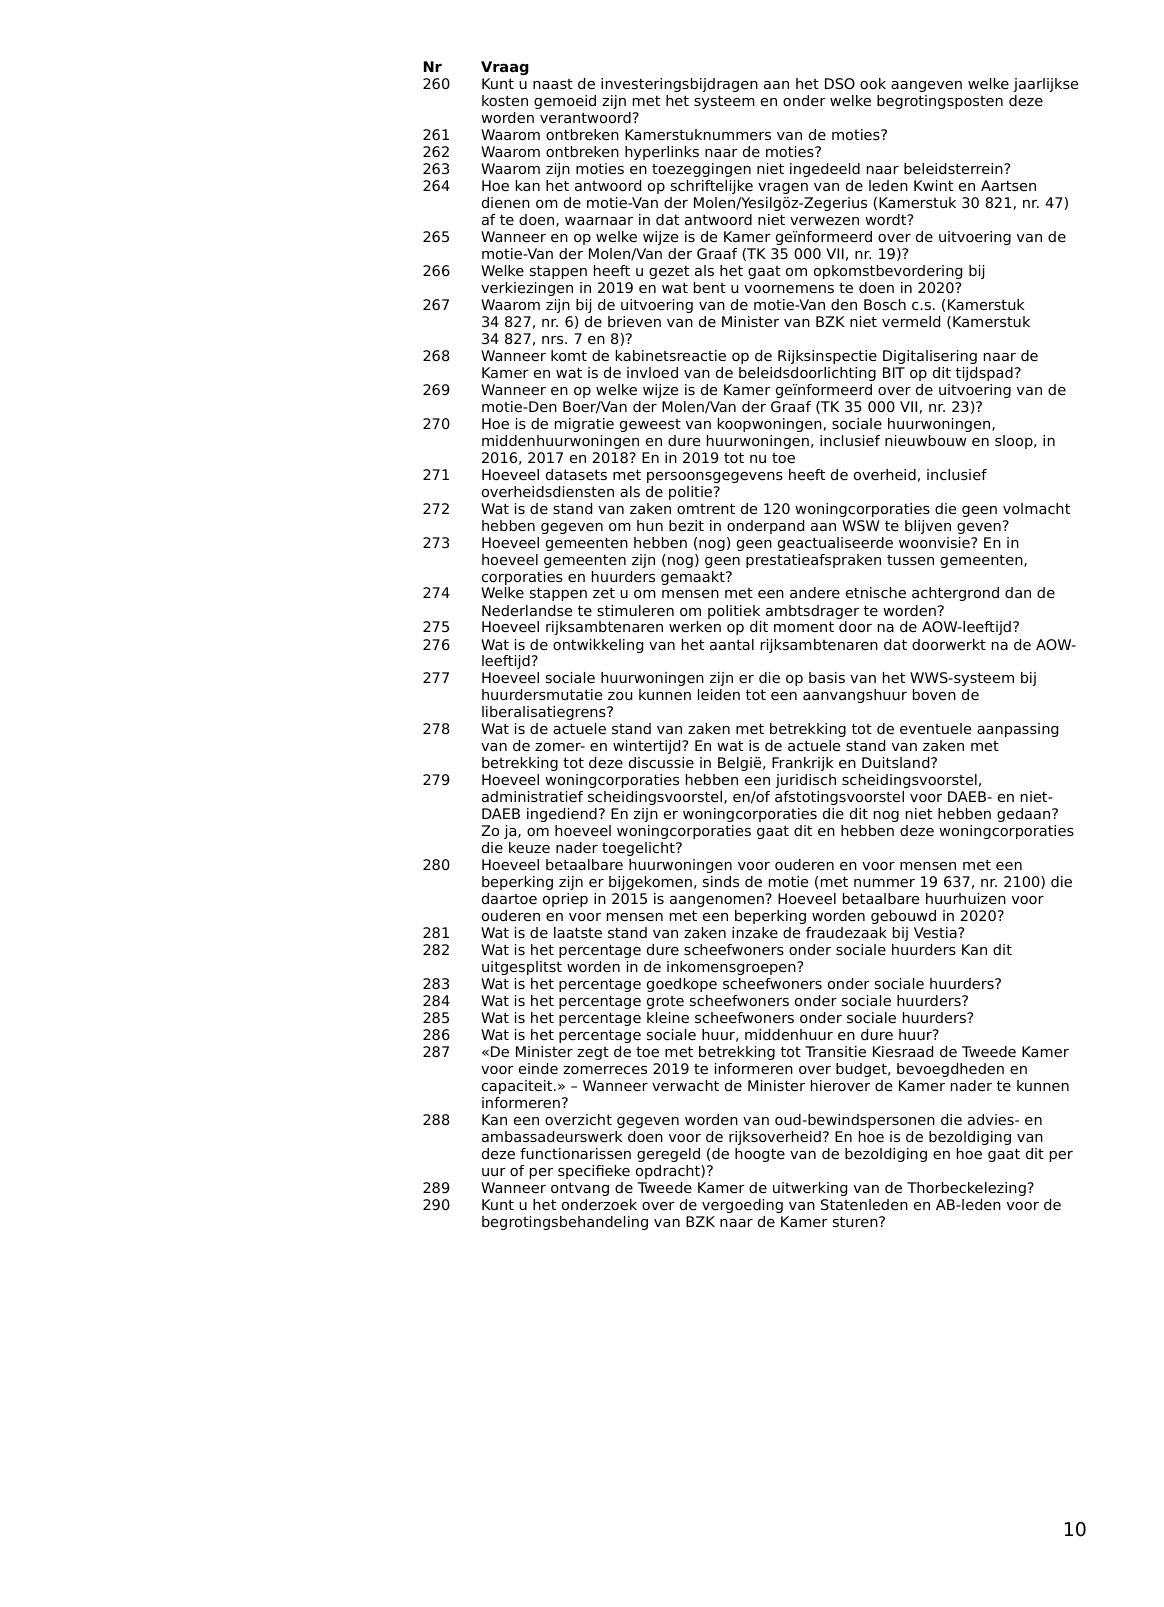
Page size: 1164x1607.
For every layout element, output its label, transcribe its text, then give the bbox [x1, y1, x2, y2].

table_cell 260 [422, 76, 475, 127]
table_cell 277 [422, 670, 475, 721]
table_cell Wanneer komt de kabinetsreactie op de Rijksinspectie Digitalisering naar de Kamer en wat is de invloed van de beleidsdoorlichting BIT op dit tijdspad? [475, 348, 1087, 382]
table_header Vraag [475, 59, 1087, 76]
table_cell 278 [422, 721, 475, 772]
table_cell 279 [422, 772, 475, 857]
table_cell 269 [422, 382, 475, 416]
table_cell 280 [422, 857, 475, 925]
table_cell 281 [422, 925, 475, 942]
table_cell 284 [422, 993, 475, 1010]
table_cell 289 [422, 1180, 475, 1197]
table_cell 283 [422, 976, 475, 993]
table_cell Kan een overzicht gegeven worden van oud-bewindspersonen die advies- en ambassadeurswerk doen voor de rijksoverheid? En hoe is de bezoldiging van deze functionarissen geregeld (de hoogte van de bezoldiging en hoe gaat dit per uur of per specifieke opdracht)? [475, 1112, 1087, 1180]
table_cell Hoeveel betaalbare huurwoningen voor ouderen en voor mensen met een beperking zijn er bijgekomen, sinds de motie (met nummer 19 637, nr. 2100) die daartoe opriep in 2015 is aangenomen? Hoeveel betaalbare huurhuizen voor ouderen en voor mensen met een beperking worden gebouwd in 2020? [475, 857, 1087, 925]
table_cell 270 [422, 416, 475, 467]
table_cell Wat is het percentage goedkope scheefwoners onder sociale huurders? [475, 976, 1087, 993]
table_cell 290 [422, 1197, 475, 1231]
table_cell «De Minister zegt de toe met betrekking tot Transitie Kiesraad de Tweede Kamer voor einde zomerreces 2019 te informeren over budget, bevoegdheden en capaciteit.» – Wanneer verwacht de Minister hierover de Kamer nader te kunnen informeren? [475, 1044, 1087, 1112]
table_cell Wat is de laatste stand van zaken inzake de fraudezaak bij Vestia? [475, 925, 1087, 942]
table_cell 275 [422, 619, 475, 636]
table_cell Hoe kan het antwoord op schriftelijke vragen van de leden Kwint en Aartsen dienen om de motie-Van der Molen/Yesilgöz-Zegerius (Kamerstuk 30 821, nr. 47) af te doen, waarnaar in dat antwoord niet verwezen wordt? [475, 178, 1087, 229]
table_cell Wat is het percentage dure scheefwoners onder sociale huurders Kan dit uitgesplitst worden in de inkomensgroepen? [475, 942, 1087, 976]
table_cell Hoeveel rijksambtenaren werken op dit moment door na de AOW-leeftijd? [475, 619, 1087, 636]
table_cell 268 [422, 348, 475, 382]
table_cell 285 [422, 1010, 475, 1027]
table_cell Waarom ontbreken Kamerstuknummers van de moties? [475, 127, 1087, 144]
table_cell Wanneer en op welke wijze is de Kamer geïnformeerd over de uitvoering van de motie-Van der Molen/Van der Graaf (TK 35 000 VII, nr. 19)? [475, 229, 1087, 263]
table_header Nr [422, 59, 475, 76]
table_cell Wat is het percentage grote scheefwoners onder sociale huurders? [475, 993, 1087, 1010]
table_cell Hoeveel datasets met persoonsgegevens heeft de overheid, inclusief overheidsdiensten als de politie? [475, 467, 1087, 501]
table_cell Wat is de stand van zaken omtrent de 120 woningcorporaties die geen volmacht hebben gegeven om hun bezit in onderpand aan WSW te blijven geven? [475, 501, 1087, 534]
table_cell Hoeveel woningcorporaties hebben een juridisch scheidingsvoorstel, administratief scheidingsvoorstel, en/of afstotingsvoorstel voor DAEB- en niet-DAEB ingediend? En zijn er woningcorporaties die dit nog niet hebben gedaan? Zo ja, om hoeveel woningcorporaties gaat dit en hebben deze woningcorporaties die keuze nader toegelicht? [475, 772, 1087, 857]
table_cell Hoe is de migratie geweest van koopwoningen, sociale huurwoningen, middenhuurwoningen en dure huurwoningen, inclusief nieuwbouw en sloop, in 2016, 2017 en 2018? En in 2019 tot nu toe [475, 416, 1087, 467]
table_cell 274 [422, 585, 475, 619]
table_cell 273 [422, 535, 475, 585]
table_cell 267 [422, 297, 475, 348]
table_cell Wanneer ontvang de Tweede Kamer de uitwerking van de Thorbeckelezing? [475, 1180, 1087, 1197]
table_cell Hoeveel gemeenten hebben (nog) geen geactualiseerde woonvisie? En in hoeveel gemeenten zijn (nog) geen prestatieafspraken tussen gemeenten, corporaties en huurders gemaakt? [475, 535, 1087, 585]
table_cell Waarom zijn bij de uitvoering van de motie-Van den Bosch c.s. (Kamerstuk 34 827, nr. 6) de brieven van de Minister van BZK niet vermeld (Kamerstuk 34 827, nrs. 7 en 8)? [475, 297, 1087, 348]
table_cell 272 [422, 501, 475, 534]
table_cell Wat is de ontwikkeling van het aantal rijksambtenaren dat doorwerkt na de AOW-leeftijd? [475, 636, 1087, 670]
table_cell Welke stappen heeft u gezet als het gaat om opkomstbevordering bij verkiezingen in 2019 en wat bent u voornemens te doen in 2020? [475, 263, 1087, 297]
table_cell Waarom ontbreken hyperlinks naar de moties? [475, 144, 1087, 161]
table_cell 262 [422, 144, 475, 161]
table_cell Wat is de actuele stand van zaken met betrekking tot de eventuele aanpassing van de zomer- en wintertijd? En wat is de actuele stand van zaken met betrekking tot deze discussie in België, Frankrijk en Duitsland? [475, 721, 1087, 772]
table_cell Welke stappen zet u om mensen met een andere etnische achtergrond dan de Nederlandse te stimuleren om politiek ambtsdrager te worden? [475, 585, 1087, 619]
table_cell 282 [422, 942, 475, 976]
table_cell 287 [422, 1044, 475, 1112]
table_cell Kunt u naast de investeringsbijdragen aan het DSO ook aangeven welke jaarlijkse kosten gemoeid zijn met het systeem en onder welke begrotingsposten deze worden verantwoord? [475, 76, 1087, 127]
table_cell 271 [422, 467, 475, 501]
table_cell 263 [422, 161, 475, 178]
table_cell Waarom zijn moties en toezeggingen niet ingedeeld naar beleidsterrein? [475, 161, 1087, 178]
table_cell Wat is het percentage sociale huur, middenhuur en dure huur? [475, 1027, 1087, 1044]
table_cell 261 [422, 127, 475, 144]
table_cell Hoeveel sociale huurwoningen zijn er die op basis van het WWS-systeem bij huurdersmutatie zou kunnen leiden tot een aanvangshuur boven de liberalisatiegrens? [475, 670, 1087, 721]
table_cell 288 [422, 1112, 475, 1180]
table_cell 286 [422, 1027, 475, 1044]
table_cell 266 [422, 263, 475, 297]
table_cell 264 [422, 178, 475, 229]
table_cell Wanneer en op welke wijze is de Kamer geïnformeerd over de uitvoering van de motie-Den Boer/Van der Molen/Van der Graaf (TK 35 000 VII, nr. 23)? [475, 382, 1087, 416]
table_cell 276 [422, 636, 475, 670]
table_cell Kunt u het onderzoek over de vergoeding van Statenleden en AB-leden voor de begrotingsbehandeling van BZK naar de Kamer sturen? [475, 1197, 1087, 1231]
table_cell Wat is het percentage kleine scheefwoners onder sociale huurders? [475, 1010, 1087, 1027]
table_cell 265 [422, 229, 475, 263]
